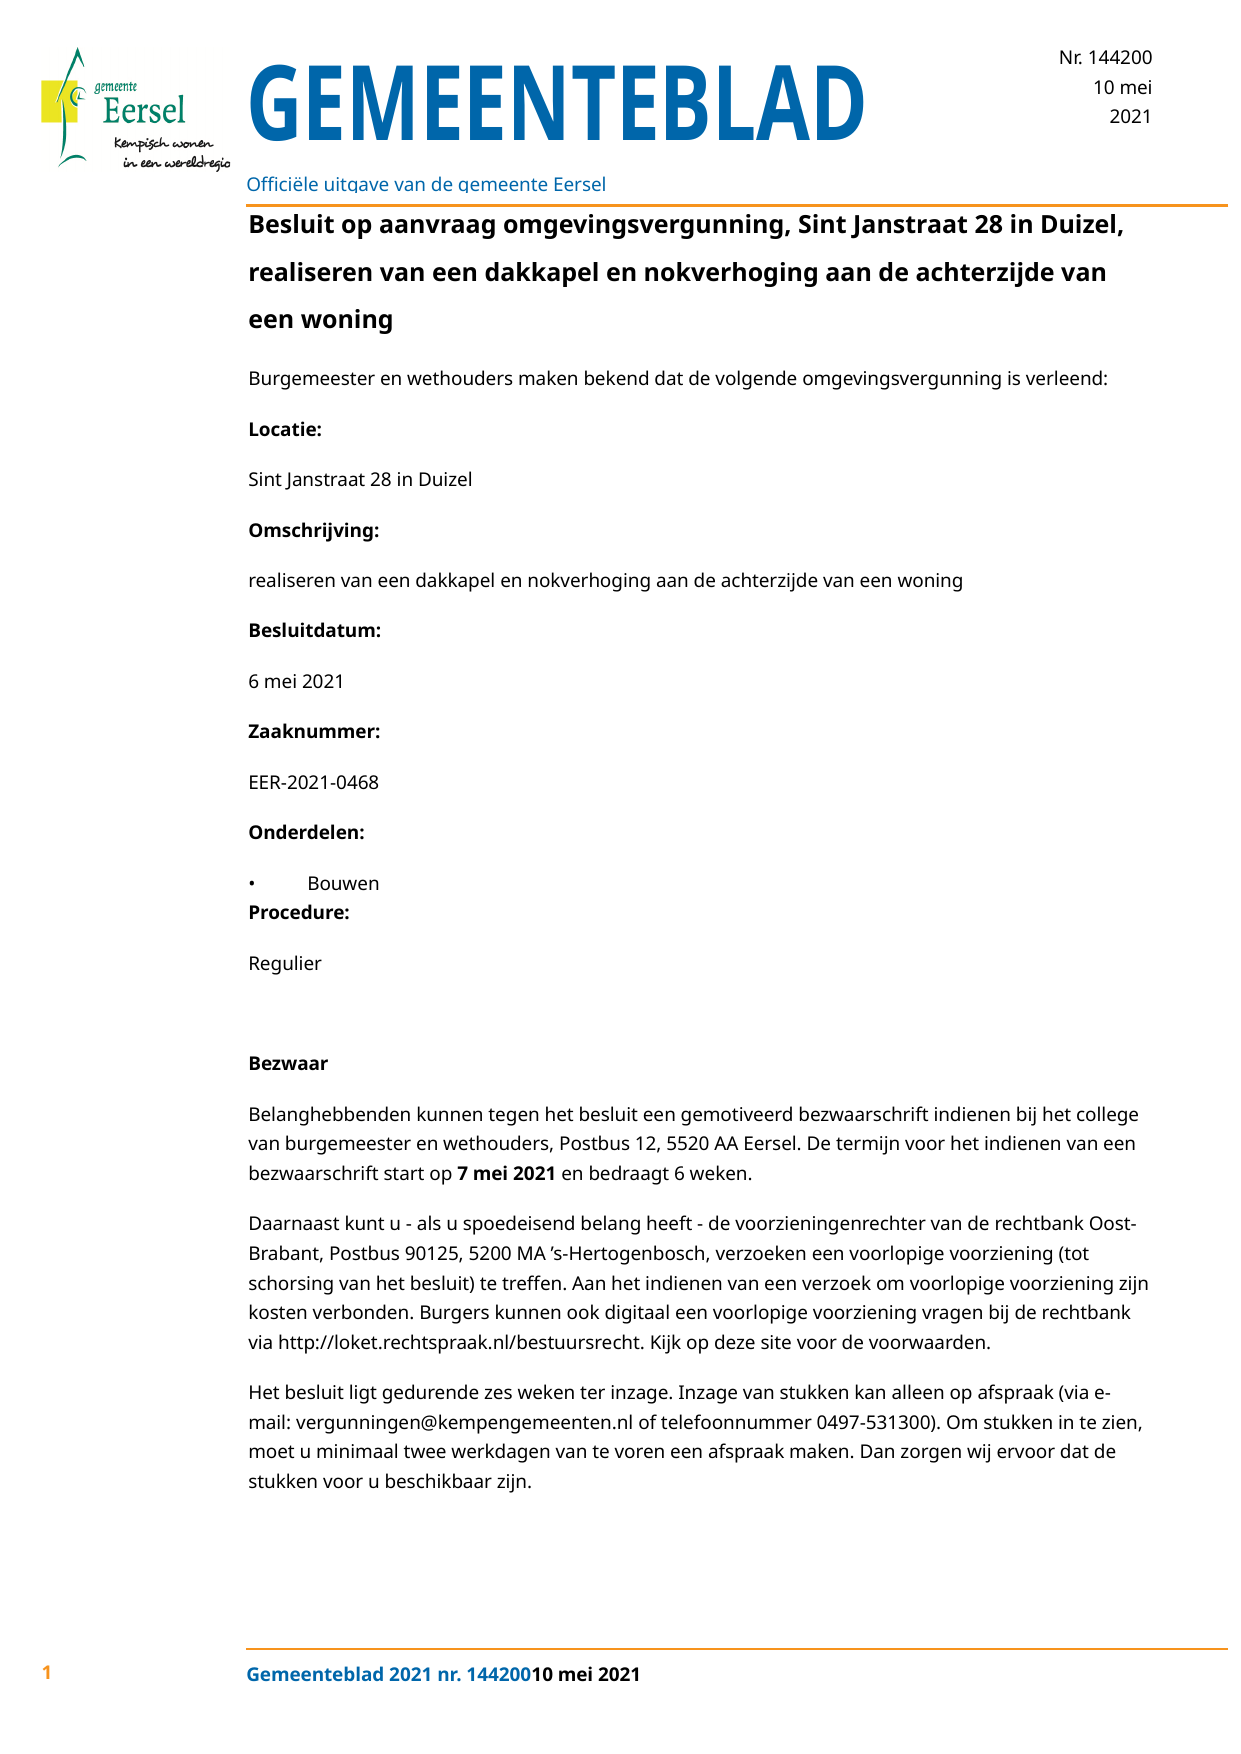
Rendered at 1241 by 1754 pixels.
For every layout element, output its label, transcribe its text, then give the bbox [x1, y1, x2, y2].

text Locatie: [248, 416, 1152, 442]
text Regulier [248, 950, 1152, 975]
text Burgemeester en wethouders maken bekend dat de volgende omgevingsvergunning is verleend: [248, 366, 1152, 391]
text Bezwaar [248, 1051, 1152, 1076]
text 6 mei 2021 [248, 668, 1152, 694]
text realiseren van een dakkapel en nokverhoging aan de achterzijde van een woning [248, 567, 1152, 593]
text Daarnaast kunt u - als u spoedeisend belang heeft - de voorzieningenrechter van de rechtbank Oost-Brabant, Postbus 90125, 5200 MA ’s-Hertogenbosch, verzoeken een voorlopige voorziening (tot schorsing van het besluit) te treffen. Aan het indienen van een verzoek om voorlopige voorziening zijn kosten verbonden. Burgers kunnen ook digitaal een voorlopige voorziening vragen bij de rechtbank via http://loket.rechtspraak.nl/bestuursrecht. Kijk op deze site voor de voorwaarden. [248, 1211, 1152, 1354]
text Sint Janstraat 28 in Duizel [248, 466, 1152, 492]
text Procedure: [248, 899, 1152, 925]
text Zaaknummer: [248, 718, 1152, 744]
picture [41, 47, 231, 172]
text Onderdelen: [248, 819, 1152, 845]
text Omschrijving: [248, 517, 1152, 542]
text EER-2021-0468 [248, 769, 1152, 794]
text Het besluit ligt gedurende zes weken ter inzage. Inzage van stukken kan alleen op afspraak (via e-mail: vergunningen@kempengemeenten.nl of telefoonnummer 0497-531300). Om stukken in te zien, moet u minimaal twee werkdagen van te voren een afspraak maken. Dan zorgen wij ervoor dat de stukken voor u beschikbaar zijn. [248, 1379, 1152, 1494]
text Besluitdatum: [248, 618, 1152, 643]
text Besluit op aanvraag omgevingsvergunning, Sint Janstraat 28 in Duizel, realiseren van een dakkapel en nokverhoging aan de achterzijde van een woning [248, 207, 1152, 336]
text Belanghebbenden kunnen tegen het besluit een gemotiveerd bezwaarschrift indienen bij het college van burgemeester en wethouders, Postbus 12, 5520 AA Eersel. De termijn voor het indienen van een bezwaarschrift start op 7 mei 2021 en bedraagt 6 weken. [248, 1101, 1152, 1186]
list Bouwen [248, 870, 1152, 895]
